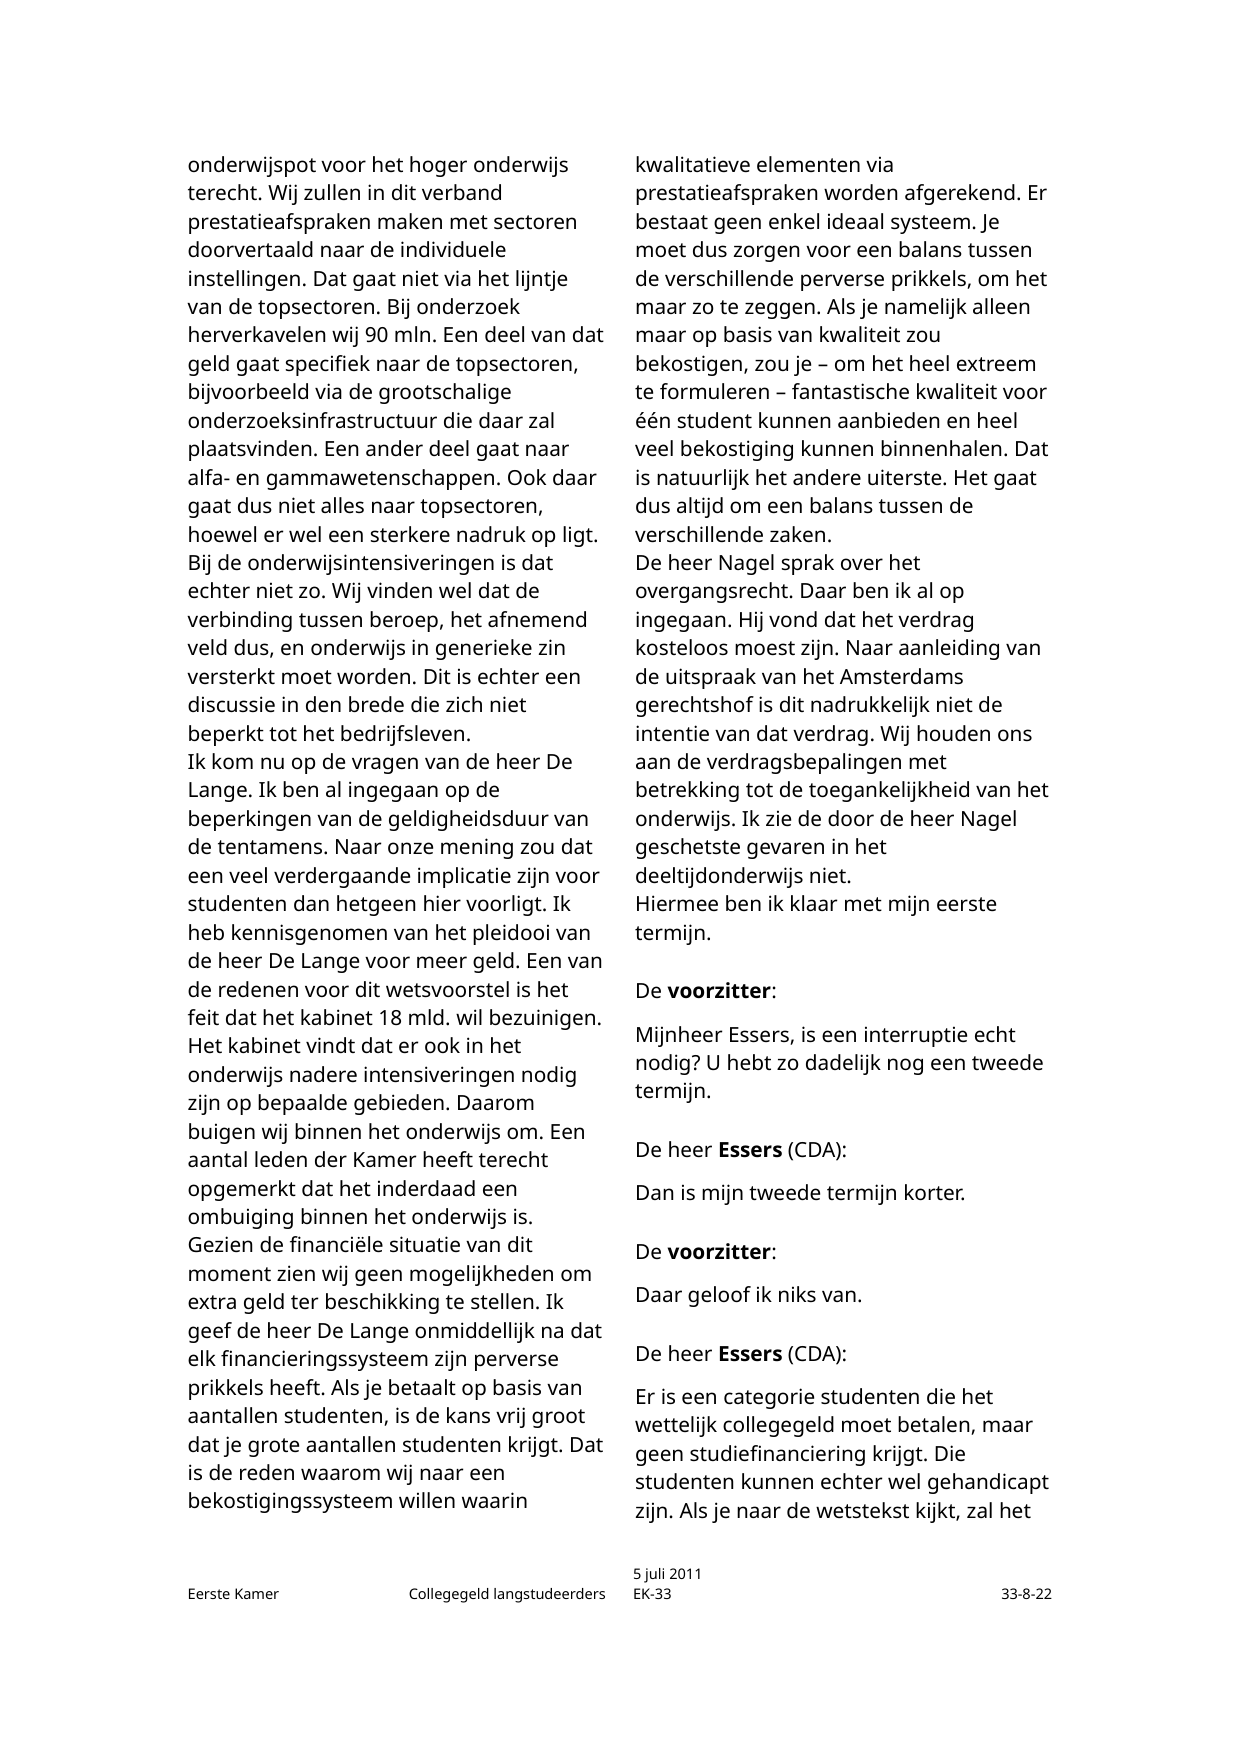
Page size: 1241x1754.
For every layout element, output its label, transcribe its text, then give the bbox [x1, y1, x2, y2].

text Hiermee ben ik klaar met mijn eerste termijn. [635, 889, 1053, 946]
text kwalitatieve elementen via prestatieafspraken worden afgerekend. Er bestaat geen enkel ideaal systeem. Je moet dus zorgen voor een balans tussen de verschillende perverse prikkels, om het maar zo te zeggen. Als je namelijk alleen maar op basis van kwaliteit zou bekostigen, zou je – om het heel extreem te formuleren – fantastische kwaliteit voor één student kunnen aanbieden en heel veel bekostiging kunnen binnenhalen. Dat is natuurlijk het andere uiterste. Het gaat dus altijd om een balans tussen de verschillende zaken. [635, 150, 1053, 548]
text Daar geloof ik niks van. [635, 1280, 1053, 1309]
text onderwijspot voor het hoger onderwijs terecht. Wij zullen in dit verband prestatieafspraken maken met sectoren doorvertaald naar de individuele instellingen. Dat gaat niet via het lijntje van de topsectoren. Bij onderzoek herverkavelen wij 90 mln. Een deel van dat geld gaat specifiek naar de topsectoren, bijvoorbeeld via de grootschalige onderzoeksinfrastructuur die daar zal plaatsvinden. Een ander deel gaat naar alfa- en gammawetenschappen. Ook daar gaat dus niet alles naar topsectoren, hoewel er wel een sterkere nadruk op ligt. Bij de onderwijsintensiveringen is dat echter niet zo. Wij vinden wel dat de verbinding tussen beroep, het afnemend veld dus, en onderwijs in generieke zin versterkt moet worden. Dit is echter een discussie in den brede die zich niet beperkt tot het bedrijfsleven. [187, 150, 605, 747]
text Ik kom nu op de vragen van de heer De Lange. Ik ben al ingegaan op de beperkingen van de geldigheidsduur van de tentamens. Naar onze mening zou dat een veel verdergaande implicatie zijn voor studenten dan hetgeen hier voorligt. Ik heb kennisgenomen van het pleidooi van de heer De Lange voor meer geld. Een van de redenen voor dit wetsvoorstel is het feit dat het kabinet 18 mld. wil bezuinigen. Het kabinet vindt dat er ook in het onderwijs nadere intensiveringen nodig zijn op bepaalde gebieden. Daarom buigen wij binnen het onderwijs om. Een aantal leden der Kamer heeft terecht opgemerkt dat het inderdaad een ombuiging binnen het onderwijs is. Gezien de financiële situatie van dit moment zien wij geen mogelijkheden om extra geld ter beschikking te stellen. Ik geef de heer De Lange onmiddellijk na dat elk financieringssysteem zijn perverse prikkels heeft. Als je betaalt op basis van aantallen studenten, is de kans vrij groot dat je grote aantallen studenten krijgt. Dat is de reden waarom wij naar een bekostigingssysteem willen waarin [187, 747, 605, 1515]
text De heer Nagel sprak over het overgangsrecht. Daar ben ik al op ingegaan. Hij vond dat het verdrag kosteloos moest zijn. Naar aanleiding van de uitspraak van het Amsterdams gerechtshof is dit nadrukkelijk niet de intentie van dat verdrag. Wij houden ons aan de verdragsbepalingen met betrekking tot de toegankelijkheid van het onderwijs. Ik zie de door de heer Nagel geschetste gevaren in het deeltijdonderwijs niet. [635, 548, 1053, 889]
text De heer Essers (CDA): [635, 1135, 1053, 1163]
text De voorzitter: [635, 1237, 1053, 1265]
text Mijnheer Essers, is een interruptie echt nodig? U hebt zo dadelijk nog een tweede termijn. [635, 1020, 1053, 1105]
text De heer Essers (CDA): [635, 1339, 1053, 1367]
text Dan is mijn tweede termijn korter. [635, 1178, 1053, 1207]
text De voorzitter: [635, 976, 1053, 1005]
text Er is een categorie studenten die het wettelijk collegegeld moet betalen, maar geen studiefinanciering krijgt. Die studenten kunnen echter wel gehandicapt zijn. Als je naar de wetstekst kijkt, zal het [635, 1382, 1053, 1524]
